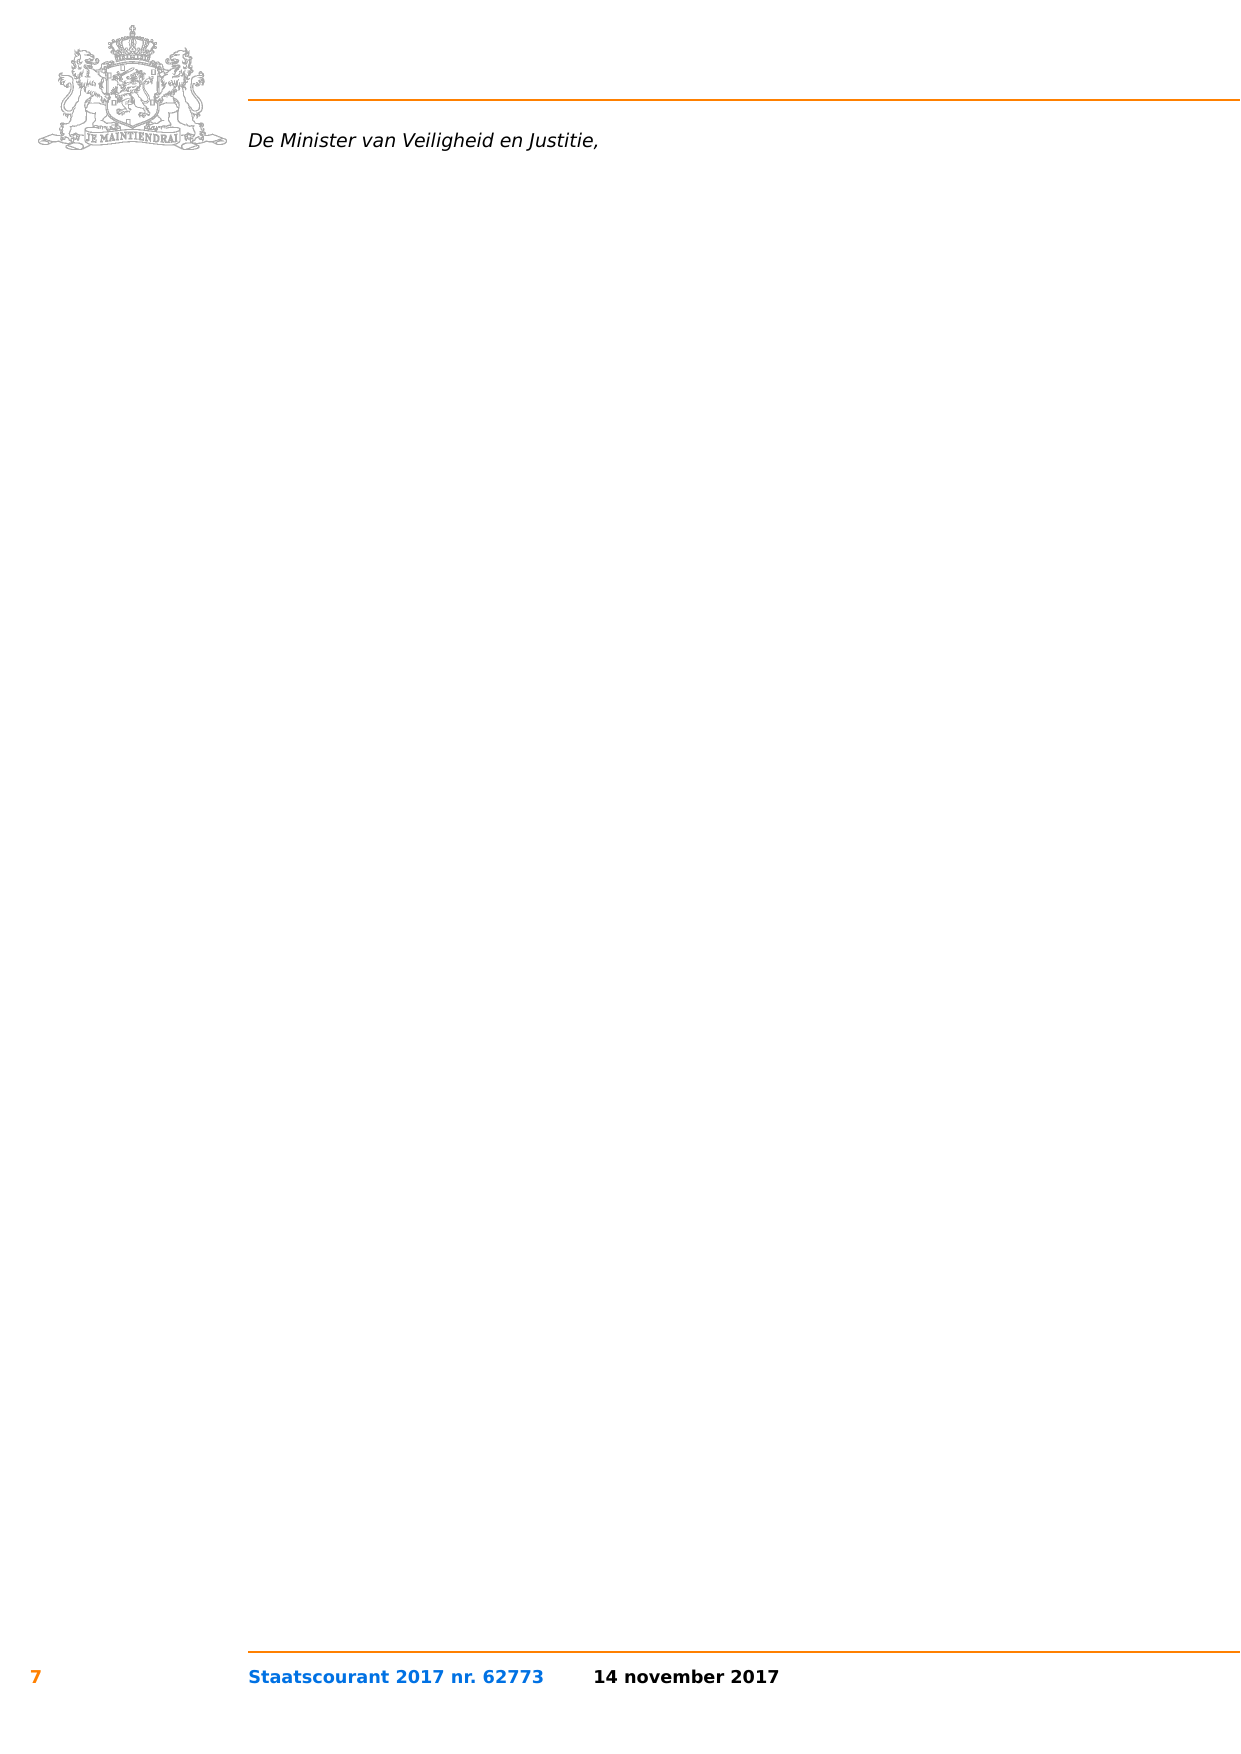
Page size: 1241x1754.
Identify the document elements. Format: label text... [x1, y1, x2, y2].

picture [38, 25, 227, 150]
text De Minister van Veiligheid en Justitie, [248, 130, 1163, 152]
